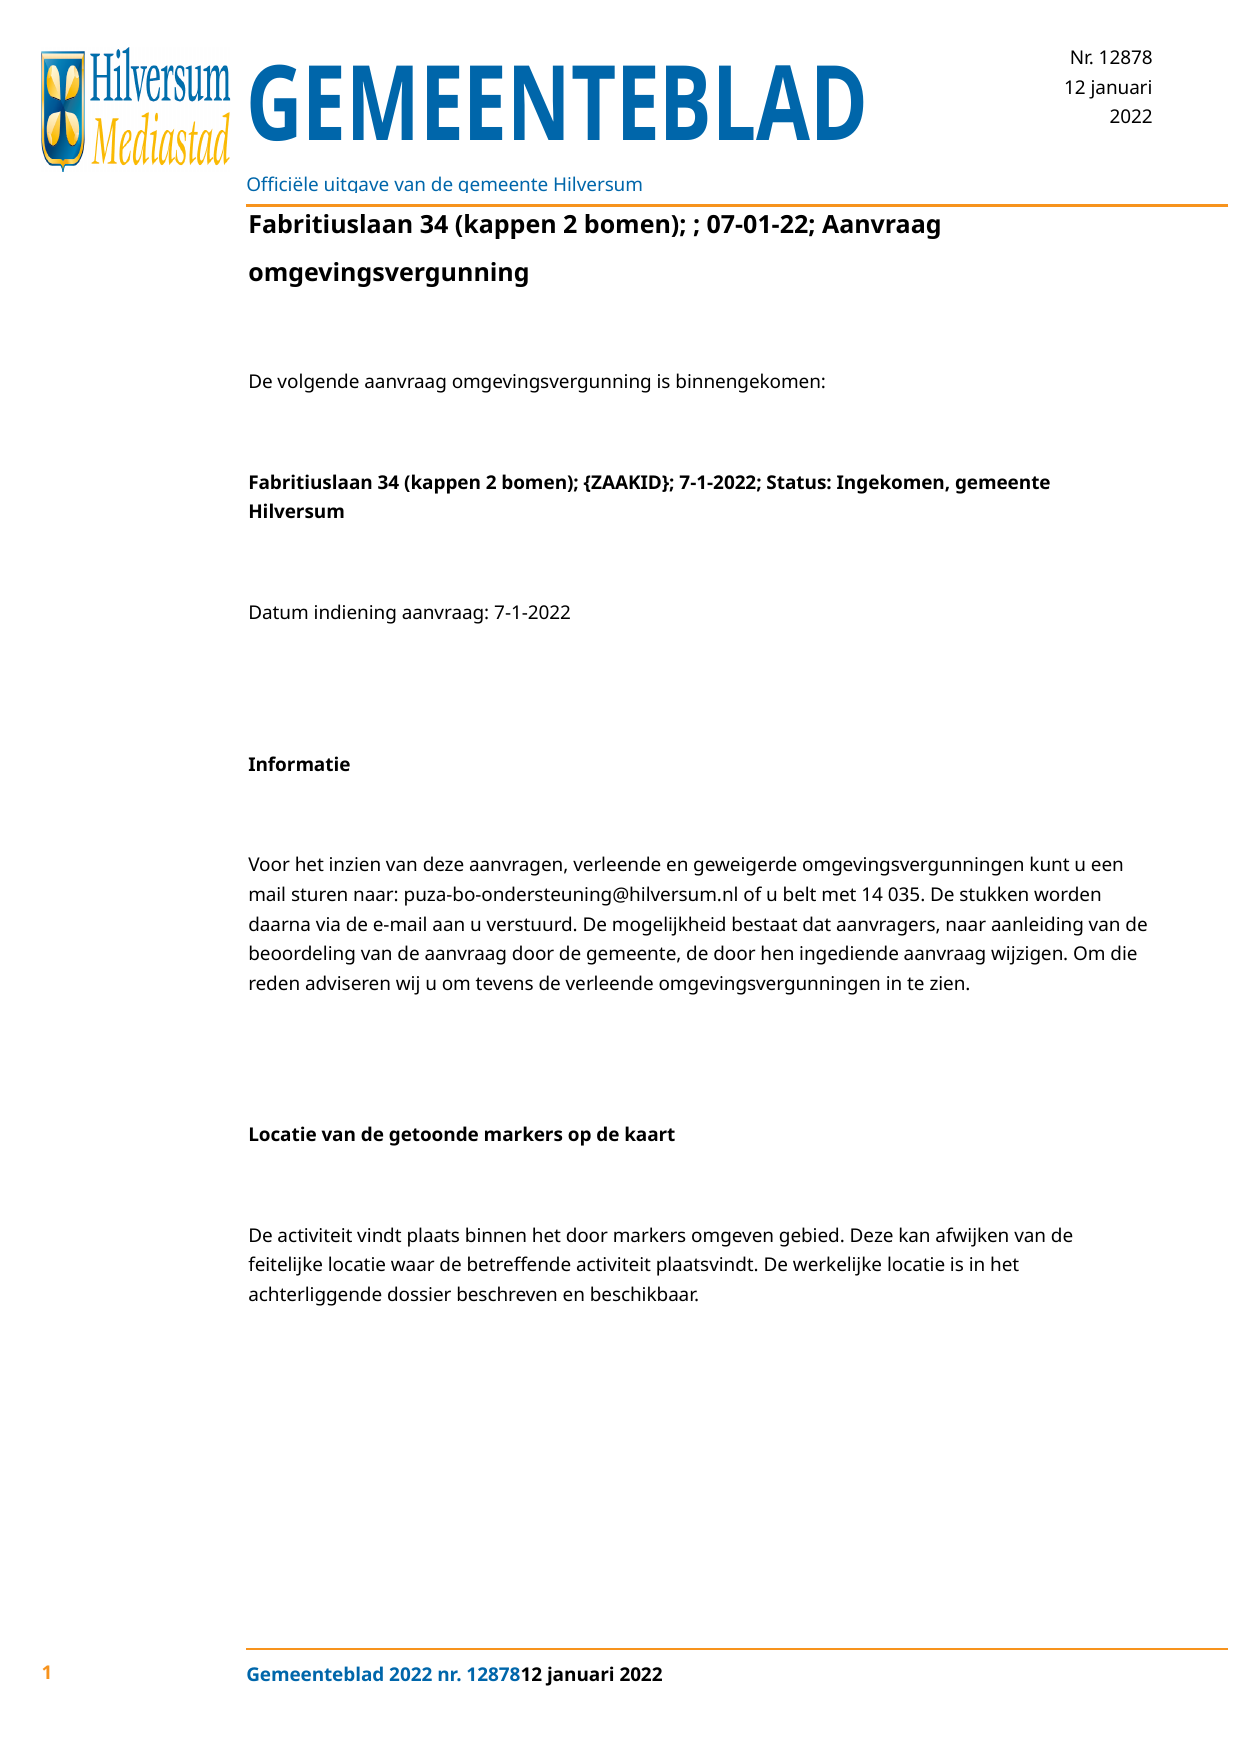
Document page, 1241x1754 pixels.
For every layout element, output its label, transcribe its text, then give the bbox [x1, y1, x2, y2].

text Fabritiuslaan 34 (kappen 2 bomen); {ZAAKID}; 7-1-2022; Status: Ingekomen, gemeente Hilversum [248, 469, 1152, 524]
text De volgende aanvraag omgevingsvergunning is binnengekomen: [248, 368, 1152, 394]
text Locatie van de getoonde markers op de kaart [248, 1121, 1152, 1147]
text Informatie [248, 751, 1152, 777]
text Datum indiening aanvraag: 7-1-2022 [248, 599, 1152, 625]
picture [41, 47, 231, 172]
text De activiteit vindt plaats binnen het door markers omgeven gebied. Deze kan afwijken van de feitelijke locatie waar de betreffende activiteit plaatsvindt. De werkelijke locatie is in het achterliggende dossier beschreven en beschikbaar. [248, 1222, 1152, 1307]
text Voor het inzien van deze aanvragen, verleende en geweigerde omgevingsvergunningen kunt u een mail sturen naar: puza-bo-ondersteuning@hilversum.nl of u belt met 14 035. De stukken worden daarna via de e-mail aan u verstuurd. De mogelijkheid bestaat dat aanvragers, naar aanleiding van de beoordeling van de aanvraag door de gemeente, de door hen ingediende aanvraag wijzigen. Om die reden adviseren wij u om tevens de verleende omgevingsvergunningen in te zien. [248, 852, 1152, 996]
text Fabritiuslaan 34 (kappen 2 bomen); ; 07-01-22; Aanvraag omgevingsvergunning [248, 207, 1152, 288]
